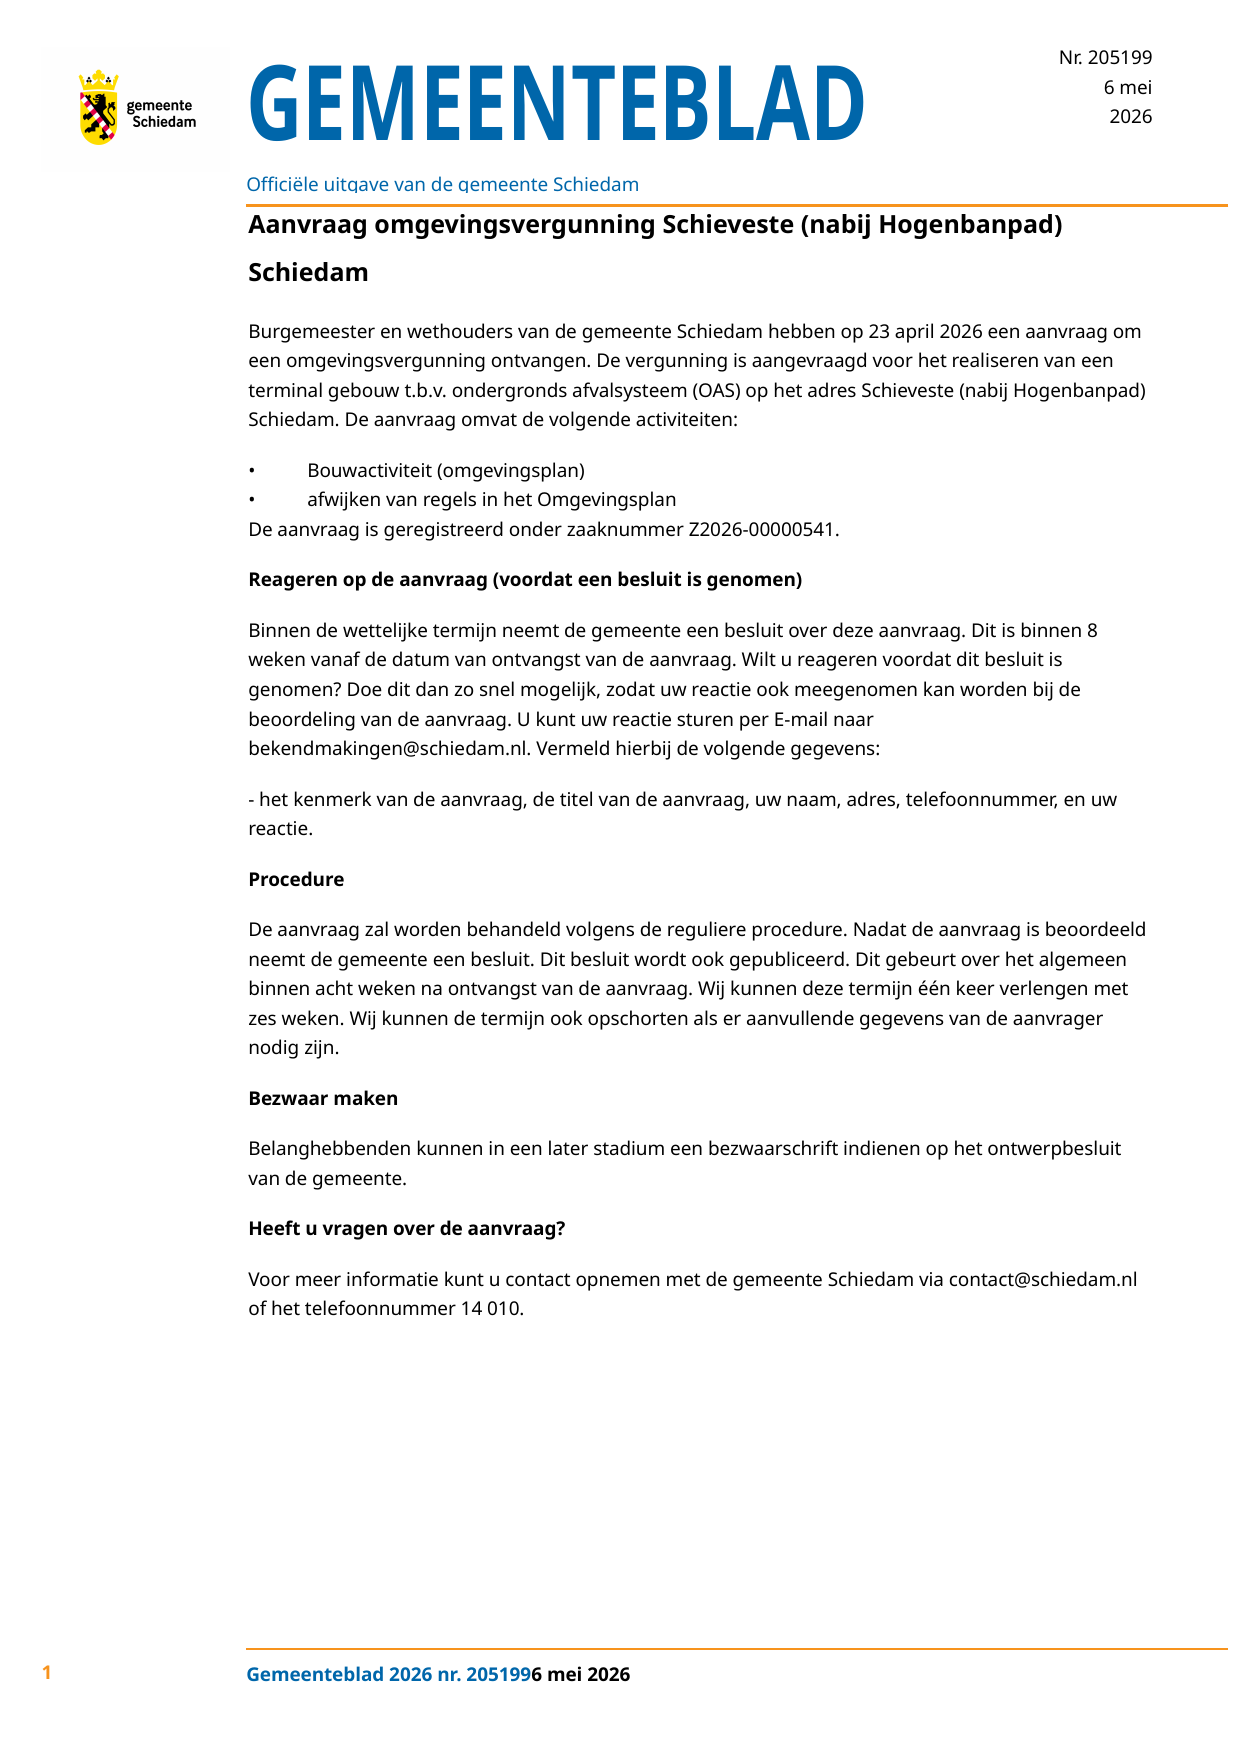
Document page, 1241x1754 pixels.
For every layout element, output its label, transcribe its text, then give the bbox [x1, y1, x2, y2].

text Heeft u vragen over de aanvraag? [248, 1215, 1152, 1241]
text Reageren op de aanvraag (voordat een besluit is genomen) [248, 567, 1152, 592]
picture [41, 47, 231, 172]
text Aanvraag omgevingsvergunning Schieveste (nabij Hogenbanpad) Schiedam [248, 207, 1152, 288]
text Belanghebbenden kunnen in een later stadium een bezwaarschrift indienen op het ontwerpbesluit van de gemeente. [248, 1135, 1152, 1191]
text De aanvraag zal worden behandeld volgens de reguliere procedure. Nadat de aanvraag is beoordeeld neemt de gemeente een besluit. Dit besluit wordt ook gepubliceerd. Dit gebeurt over het algemeen binnen acht weken na ontvangst van de aanvraag. Wij kunnen deze termijn één keer verlengen met zes weken. Wij kunnen de termijn ook opschorten als er aanvullende gegevens van de aanvrager nodig zijn. [248, 916, 1152, 1060]
list Bouwactiviteit (omgevingsplan) [248, 457, 1152, 483]
text Burgemeester en wethouders van de gemeente Schiedam hebben op 23 april 2026 een aanvraag om een omgevingsvergunning ontvangen. De vergunning is aangevraagd voor het realiseren van een terminal gebouw t.b.v. ondergronds afvalsysteem (OAS) op het adres Schieveste (nabij Hogenbanpad) Schiedam. De aanvraag omvat de volgende activiteiten: [248, 318, 1152, 432]
text - het kenmerk van de aanvraag, de titel van de aanvraag, uw naam, adres, telefoonnummer, en uw reactie. [248, 786, 1152, 841]
text Bezwaar maken [248, 1085, 1152, 1111]
text De aanvraag is geregistreerd onder zaaknummer Z2026-00000541. [248, 516, 1152, 542]
text Voor meer informatie kunt u contact opnemen met de gemeente Schiedam via contact@schiedam.nl of het telefoonnummer 14 010. [248, 1266, 1152, 1321]
list afwijken van regels in het Omgevingsplan [248, 487, 1152, 512]
text Binnen de wettelijke termijn neemt de gemeente een besluit over deze aanvraag. Dit is binnen 8 weken vanaf de datum van ontvangst van de aanvraag. Wilt u reageren voordat dit besluit is genomen? Doe dit dan zo snel mogelijk, zodat uw reactie ook meegenomen kan worden bij de beoordeling van de aanvraag. U kunt uw reactie sturen per E-mail naar bekendmakingen@schiedam.nl. Vermeld hierbij de volgende gegevens: [248, 617, 1152, 761]
text Procedure [248, 866, 1152, 892]
